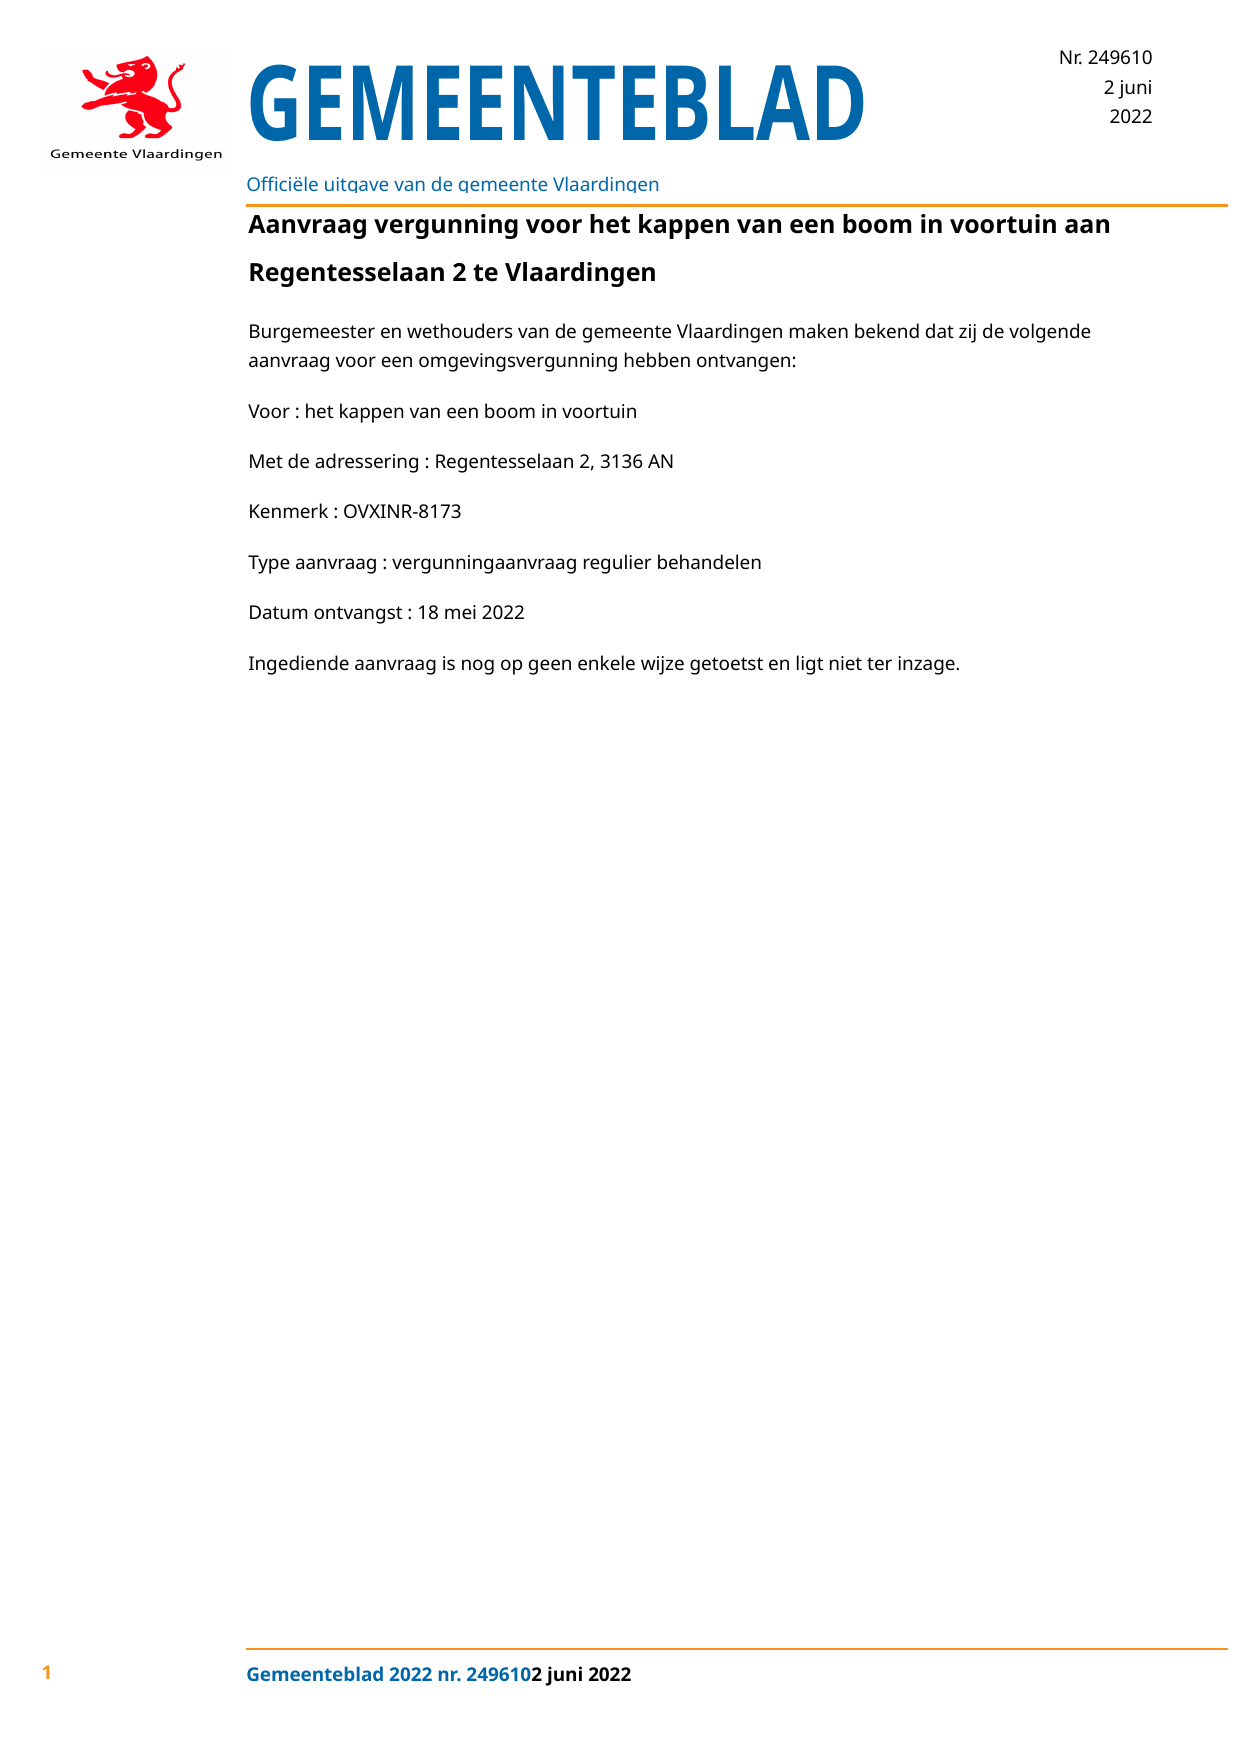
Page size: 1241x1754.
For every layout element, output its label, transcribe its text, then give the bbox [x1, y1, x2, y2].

text Ingediende aanvraag is nog op geen enkele wijze getoetst en ligt niet ter inzage. [248, 650, 1152, 676]
text Kenmerk : OVXINR-8173 [248, 499, 1152, 524]
text Burgemeester en wethouders van de gemeente Vlaardingen maken bekend dat zij de volgende aanvraag voor een omgevingsvergunning hebben ontvangen: [248, 318, 1152, 373]
picture [41, 47, 231, 172]
text Voor : het kappen van een boom in voortuin [248, 398, 1152, 424]
text Type aanvraag : vergunningaanvraag regulier behandelen [248, 549, 1152, 575]
text Datum ontvangst : 18 mei 2022 [248, 599, 1152, 625]
text Aanvraag vergunning voor het kappen van een boom in voortuin aan Regentesselaan 2 te Vlaardingen [248, 207, 1152, 288]
text Met de adressering : Regentesselaan 2, 3136 AN [248, 448, 1152, 474]
